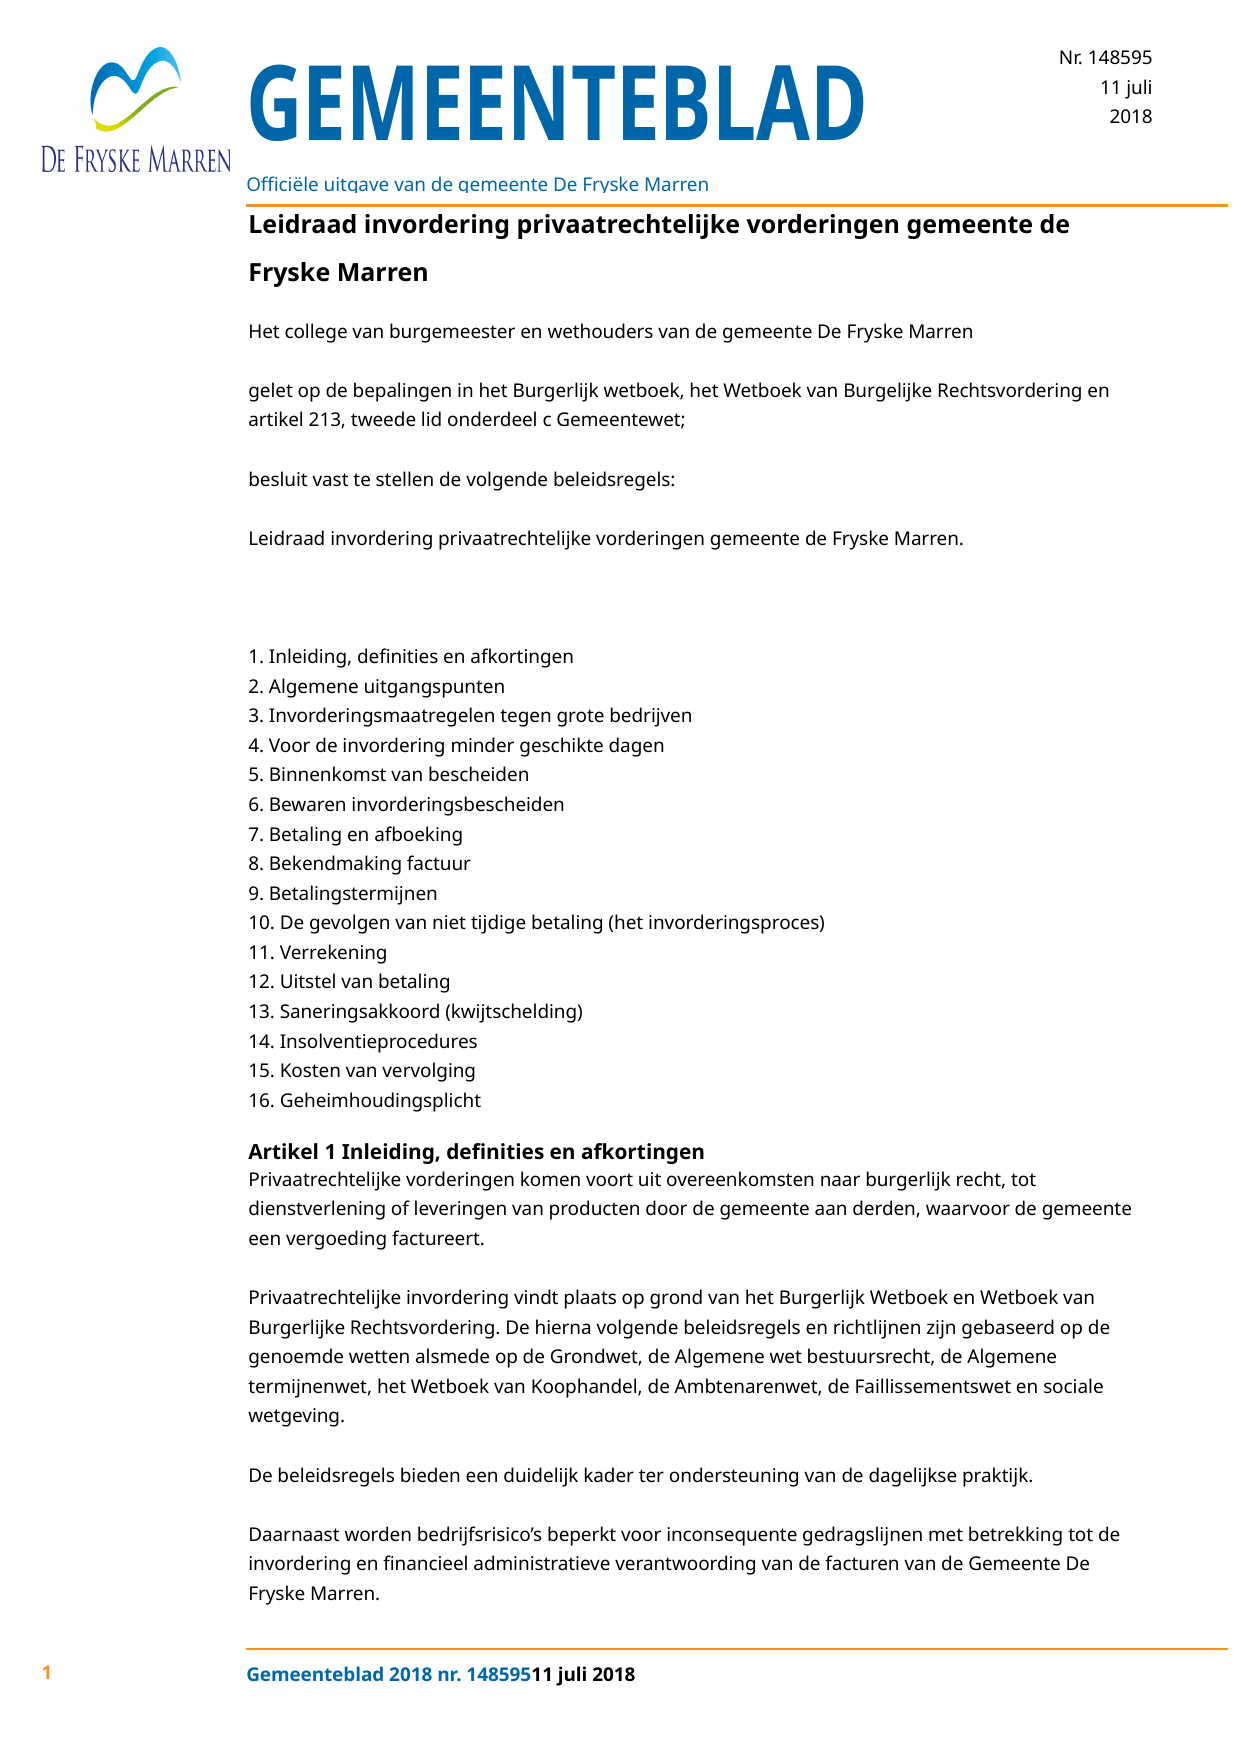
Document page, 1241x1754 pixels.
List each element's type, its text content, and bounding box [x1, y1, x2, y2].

picture [41, 47, 231, 172]
text De beleidsregels bieden een duidelijk kader ter ondersteuning van de dagelijkse praktijk. [248, 1462, 1152, 1487]
text besluit vast te stellen de volgende beleidsregels: [248, 466, 1152, 492]
text 9. Betalingstermijnen [248, 880, 1152, 906]
text 6. Bewaren invorderingsbescheiden [248, 791, 1152, 817]
text Leidraad invordering privaatrechtelijke vorderingen gemeente de Fryske Marren. [248, 525, 1152, 551]
text gelet op de bepalingen in het Burgerlijk wetboek, het Wetboek van Burgelijke Rechtsvordering en artikel 213, tweede lid onderdeel c Gemeentewet; [248, 377, 1152, 432]
text 16. Geheimhoudingsplicht [248, 1087, 1152, 1113]
text Privaatrechtelijke vorderingen komen voort uit overeenkomsten naar burgerlijk recht, tot dienstverlening of leveringen van producten door de gemeente aan derden, waarvoor de gemeente een vergoeding factureert. [248, 1166, 1152, 1251]
text Leidraad invordering privaatrechtelijke vorderingen gemeente de Fryske Marren [248, 207, 1152, 288]
text 13. Saneringsakkoord (kwijtschelding) [248, 998, 1152, 1024]
text 5. Binnenkomst van bescheiden [248, 762, 1152, 787]
text 1. Inleiding, definities en afkortingen [248, 643, 1152, 669]
text Privaatrechtelijke invordering vindt plaats op grond van het Burgerlijk Wetboek en Wetboek van Burgerlijke Rechtsvordering. De hierna volgende beleidsregels en richtlijnen zijn gebaseerd op de genoemde wetten alsmede op de Grondwet, de Algemene wet bestuursrecht, de Algemene termijnenwet, het Wetboek van Koophandel, de Ambtenarenwet, de Faillissementswet en sociale wetgeving. [248, 1284, 1152, 1428]
text 15. Kosten van vervolging [248, 1057, 1152, 1083]
text Daarnaast worden bedrijfsrisico’s beperkt voor inconsequente gedragslijnen met betrekking tot de invordering en financieel administratieve verantwoording van de facturen van de Gemeente De Fryske Marren. [248, 1521, 1152, 1606]
text 14. Insolventieprocedures [248, 1028, 1152, 1054]
text 11. Verrekening [248, 939, 1152, 965]
text 4. Voor de invordering minder geschikte dagen [248, 732, 1152, 758]
text 2. Algemene uitgangspunten [248, 673, 1152, 699]
text Het college van burgemeester en wethouders van de gemeente De Fryske Marren [248, 318, 1152, 344]
text 10. De gevolgen van niet tijdige betaling (het invorderingsproces) [248, 909, 1152, 935]
text 8. Bekendmaking factuur [248, 850, 1152, 876]
text 7. Betaling en afboeking [248, 821, 1152, 847]
text Artikel 1 Inleiding, definities en afkortingen [248, 1137, 1152, 1166]
text 3. Invorderingsmaatregelen tegen grote bedrijven [248, 702, 1152, 728]
text 12. Uitstel van betaling [248, 969, 1152, 994]
